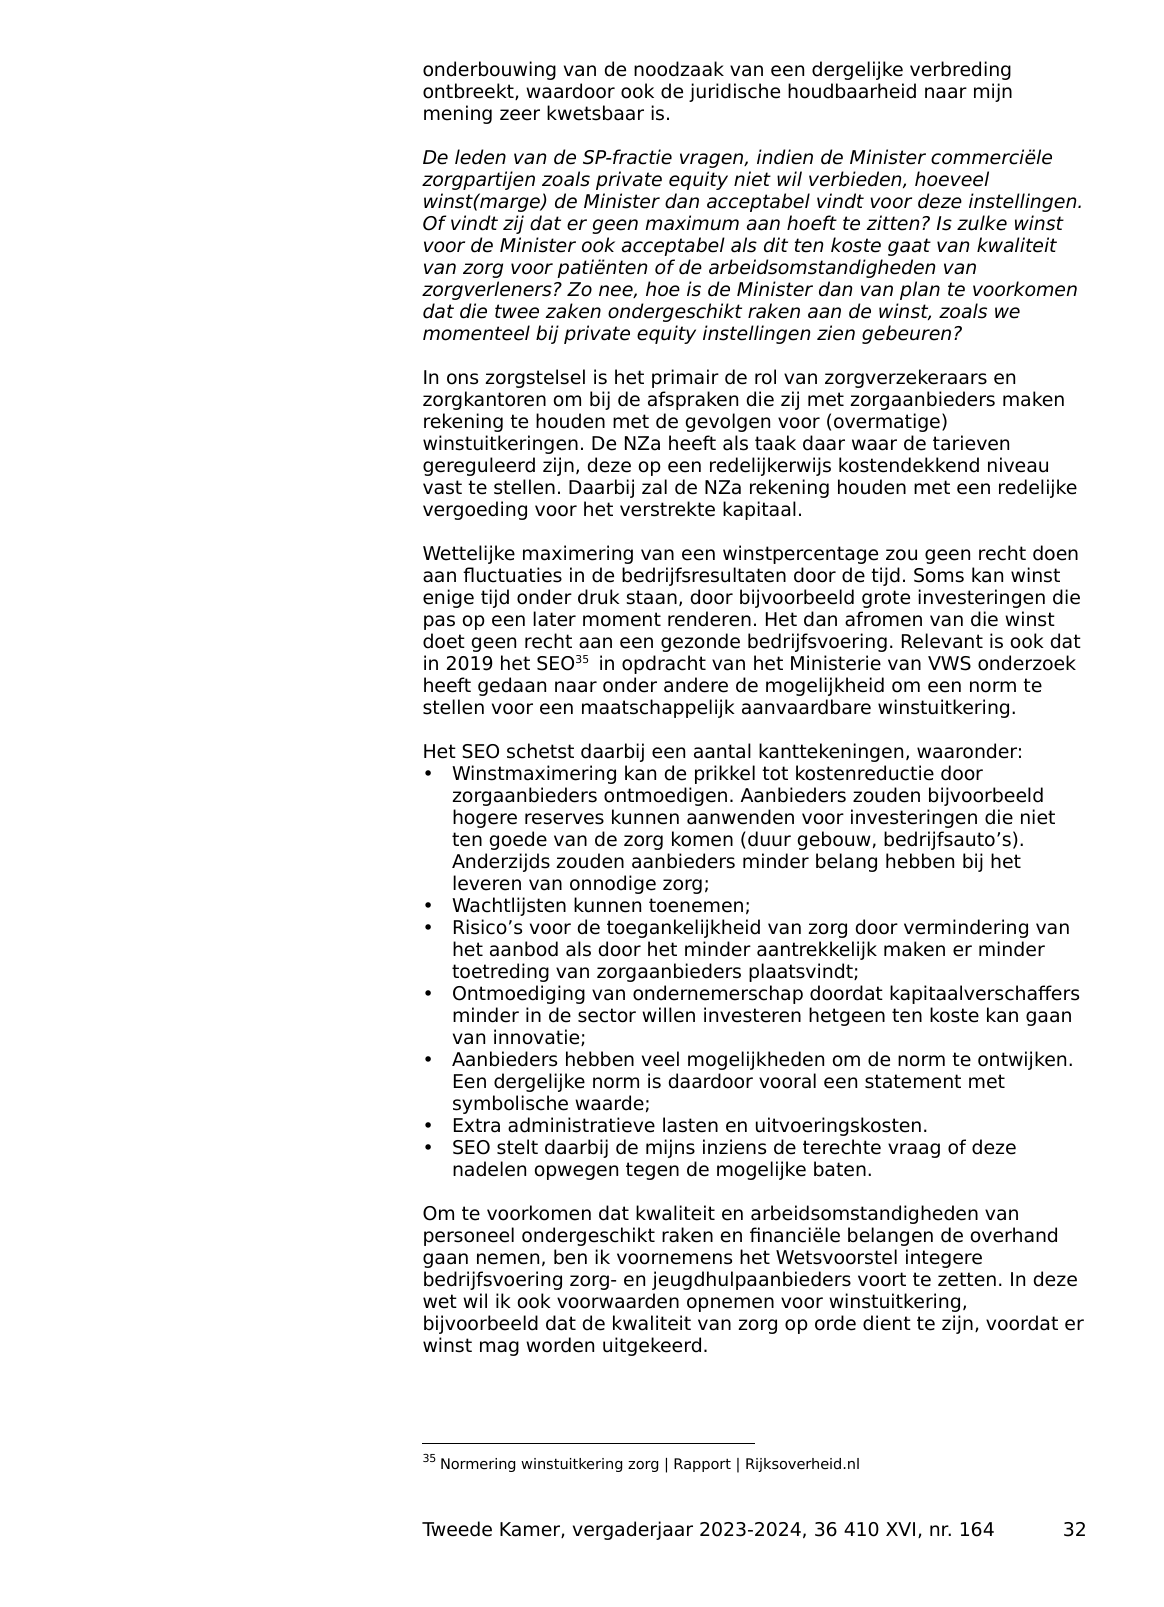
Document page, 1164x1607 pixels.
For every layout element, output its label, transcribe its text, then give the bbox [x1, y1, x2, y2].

text • Aanbieders hebben veel mogelijkheden om de norm te ontwijken. Een dergelijke norm is daardoor vooral een statement met symbolische waarde; [422, 1049, 1087, 1115]
text Wettelijke maximering van een winstpercentage zou geen recht doen aan fluctuaties in de bedrijfsresultaten door de tijd. Soms kan winst enige tijd onder druk staan, door bijvoorbeeld grote investeringen die pas op een later moment renderen. Het dan afromen van die winst doet geen recht aan een gezonde bedrijfsvoering. Relevant is ook dat in 2019 het SEO in opdracht van het Ministerie van VWS onderzoek heeft gedaan naar onder andere de mogelijkheid om een norm te stellen voor een maatschappelijk aanvaardbare winstuitkering. [422, 543, 1087, 719]
text • Risico’s voor de toegankelijkheid van zorg door vermindering van het aanbod als door het minder aantrekkelijk maken er minder toetreding van zorgaanbieders plaatsvindt; [422, 917, 1087, 983]
text • Extra administratieve lasten en uitvoeringskosten. [422, 1115, 1087, 1137]
text De leden van de SP-fractie vragen, indien de Minister commerciële zorgpartijen zoals private equity niet wil verbieden, hoeveel winst(marge) de Minister dan acceptabel vindt voor deze instellingen. Of vindt zij dat er geen maximum aan hoeft te zitten? Is zulke winst voor de Minister ook acceptabel als dit ten koste gaat van kwaliteit van zorg voor patiënten of de arbeidsomstandigheden van zorgverleners? Zo nee, hoe is de Minister dan van plan te voorkomen dat die twee zaken ondergeschikt raken aan de winst, zoals we momenteel bij private equity instellingen zien gebeuren? [422, 147, 1087, 345]
text In ons zorgstelsel is het primair de rol van zorgverzekeraars en zorgkantoren om bij de afspraken die zij met zorgaanbieders maken rekening te houden met de gevolgen voor (overmatige) winstuitkeringen. De NZa heeft als taak daar waar de tarieven gereguleerd zijn, deze op een redelijkerwijs kostendekkend niveau vast te stellen. Daarbij zal de NZa rekening houden met een redelijke vergoeding voor het verstrekte kapitaal. [422, 367, 1087, 521]
text Om te voorkomen dat kwaliteit en arbeidsomstandigheden van personeel ondergeschikt raken en financiële belangen de overhand gaan nemen, ben ik voornemens het Wetsvoorstel integere bedrijfsvoering zorg- en jeugdhulpaanbieders voort te zetten. In deze wet wil ik ook voorwaarden opnemen voor winstuitkering, bijvoorbeeld dat de kwaliteit van zorg op orde dient te zijn, voordat er winst mag worden uitgekeerd. [422, 1203, 1087, 1357]
text onderbouwing van de noodzaak van een dergelijke verbreding ontbreekt, waardoor ook de juridische houdbaarheid naar mijn mening zeer kwetsbaar is. [422, 59, 1087, 125]
text • SEO stelt daarbij de mijns inziens de terechte vraag of deze nadelen opwegen tegen de mogelijke baten. [422, 1137, 1087, 1181]
text • Winstmaximering kan de prikkel tot kostenreductie door zorgaanbieders ontmoedigen. Aanbieders zouden bijvoorbeeld hogere reserves kunnen aanwenden voor investeringen die niet ten goede van de zorg komen (duur gebouw, bedrijfsauto’s). Anderzijds zouden aanbieders minder belang hebben bij het leveren van onnodige zorg; [422, 763, 1087, 895]
text • Ontmoediging van ondernemerschap doordat kapitaalverschaffers minder in de sector willen investeren hetgeen ten koste kan gaan van innovatie; [422, 983, 1087, 1049]
text • Wachtlijsten kunnen toenemen; [422, 895, 1087, 917]
text Normering winstuitkering zorg | Rapport | Rijksoverheid.nl [422, 1452, 1087, 1474]
text Het SEO schetst daarbij een aantal kanttekeningen, waaronder: [422, 741, 1087, 763]
